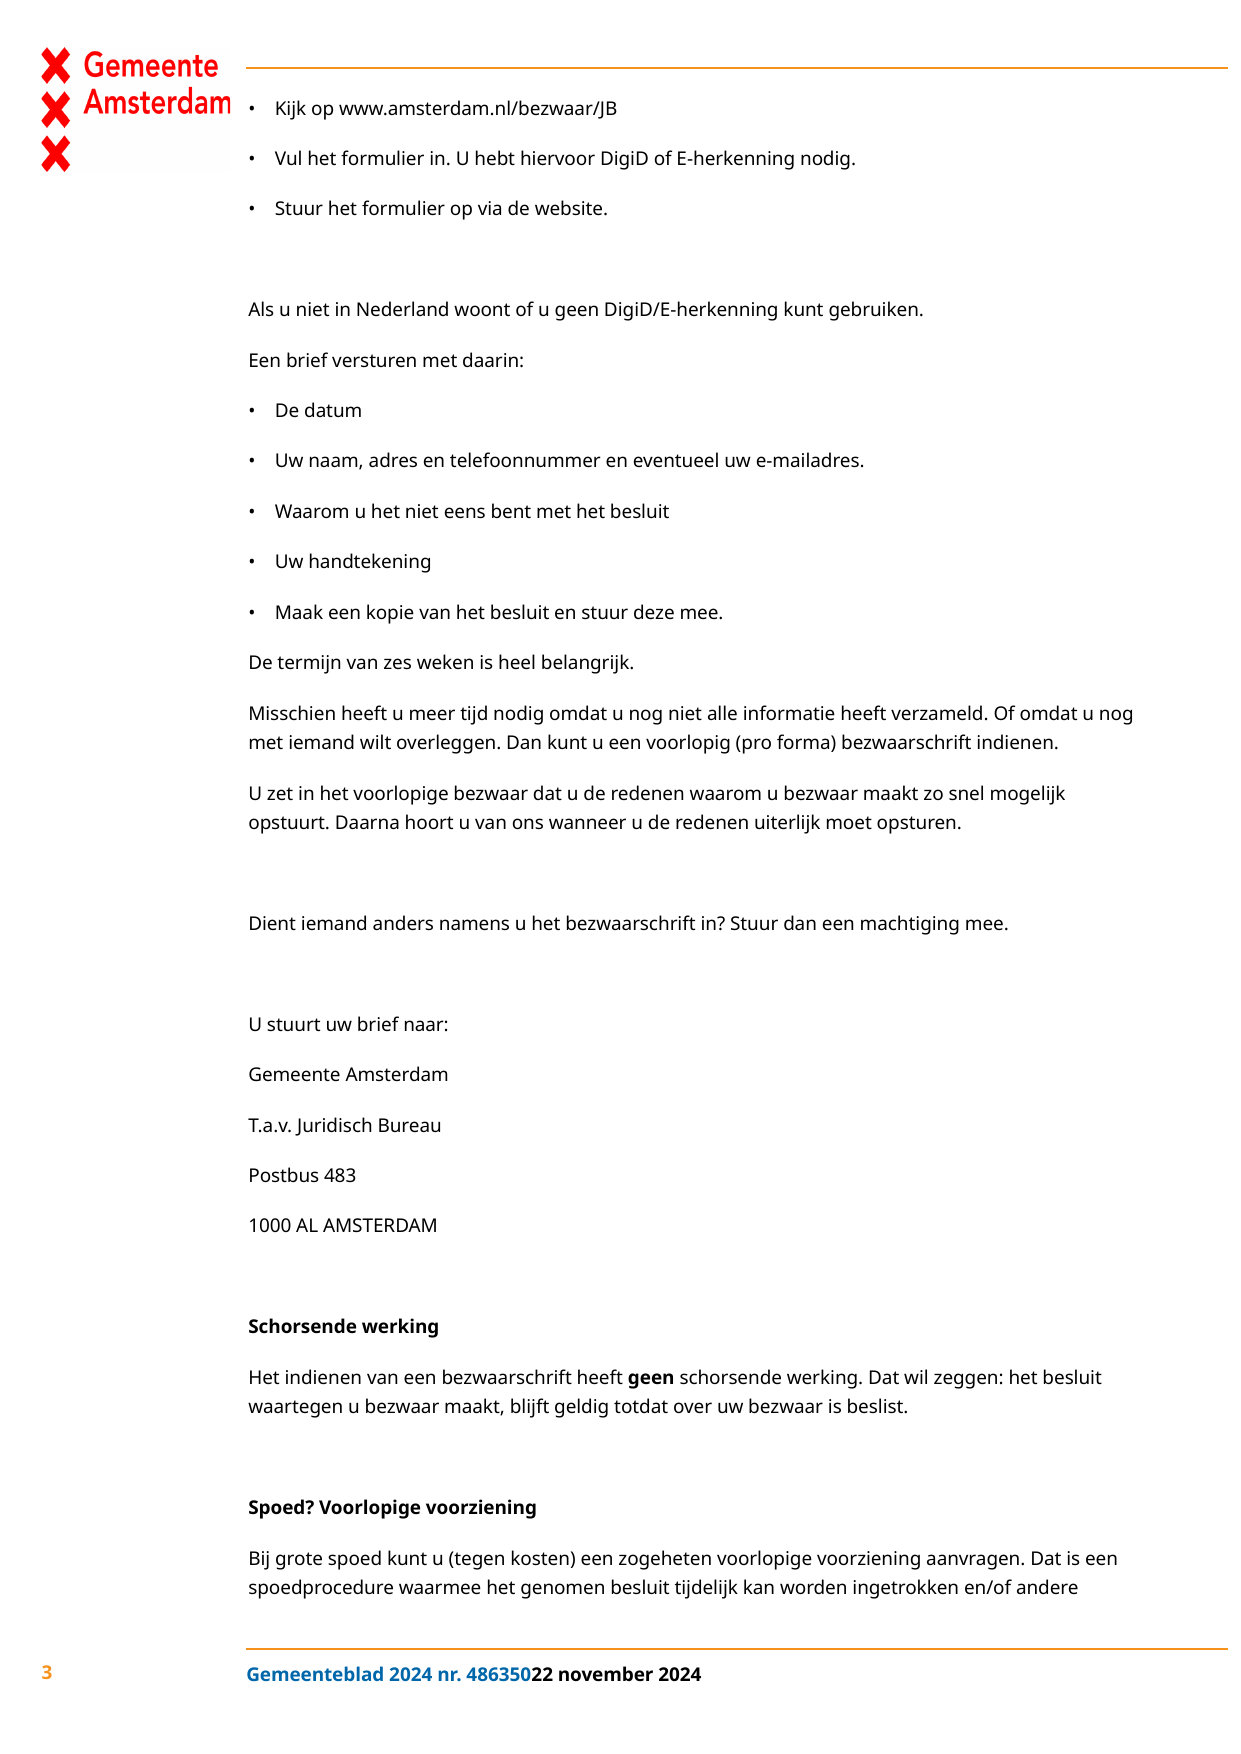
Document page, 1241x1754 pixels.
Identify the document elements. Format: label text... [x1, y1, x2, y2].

text Het indienen van een bezwaarschrift heeft geen schorsende werking. Dat wil zeggen: het besluit waartegen u bezwaar maakt, blijft geldig totdat over uw bezwaar is beslist. [248, 1364, 1152, 1419]
text U stuurt uw brief naar: [248, 1011, 1152, 1037]
text Schorsende werking [248, 1313, 1152, 1339]
text • Stuur het formulier op via de website. [248, 196, 1152, 221]
text Postbus 483 [248, 1162, 1152, 1188]
text De termijn van zes weken is heel belangrijk. [248, 649, 1152, 675]
text Gemeente Amsterdam [248, 1061, 1152, 1087]
text • Vul het formulier in. U hebt hiervoor DigiD of E-herkenning nodig. [248, 145, 1152, 171]
text • Kijk op www.amsterdam.nl/bezwaar/JB [248, 95, 1152, 121]
text T.a.v. Juridisch Bureau [248, 1112, 1152, 1138]
text Bij grote spoed kunt u (tegen kosten) een zogeheten voorlopige voorziening aanvragen. Dat is een spoedprocedure waarmee het genomen besluit tijdelijk kan worden ingetrokken en/of andere [248, 1545, 1152, 1600]
text Misschien heeft u meer tijd nodig omdat u nog niet alle informatie heeft verzameld. Of omdat u nog met iemand wilt overleggen. Dan kunt u een voorlopig (pro forma) bezwaarschrift indienen. [248, 700, 1152, 755]
text Dient iemand anders namens u het bezwaarschrift in? Stuur dan een machtiging mee. [248, 910, 1152, 936]
text 1000 AL AMSTERDAM [248, 1213, 1152, 1238]
text Als u niet in Nederland woont of u geen DigiD/E-herkenning kunt gebruiken. [248, 296, 1152, 322]
picture [41, 47, 231, 172]
text • Maak een kopie van het besluit en stuur deze mee. [248, 599, 1152, 625]
text Spoed? Voorlopige voorziening [248, 1494, 1152, 1520]
text • Uw handtekening [248, 548, 1152, 574]
text • Uw naam, adres en telefoonnummer en eventueel uw e-mailadres. [248, 448, 1152, 473]
text U zet in het voorlopige bezwaar dat u de redenen waarom u bezwaar maakt zo snel mogelijk opstuurt. Daarna hoort u van ons wanneer u de redenen uiterlijk moet opsturen. [248, 780, 1152, 835]
text • Waarom u het niet eens bent met het besluit [248, 498, 1152, 524]
text Een brief versturen met daarin: [248, 347, 1152, 373]
text • De datum [248, 397, 1152, 423]
